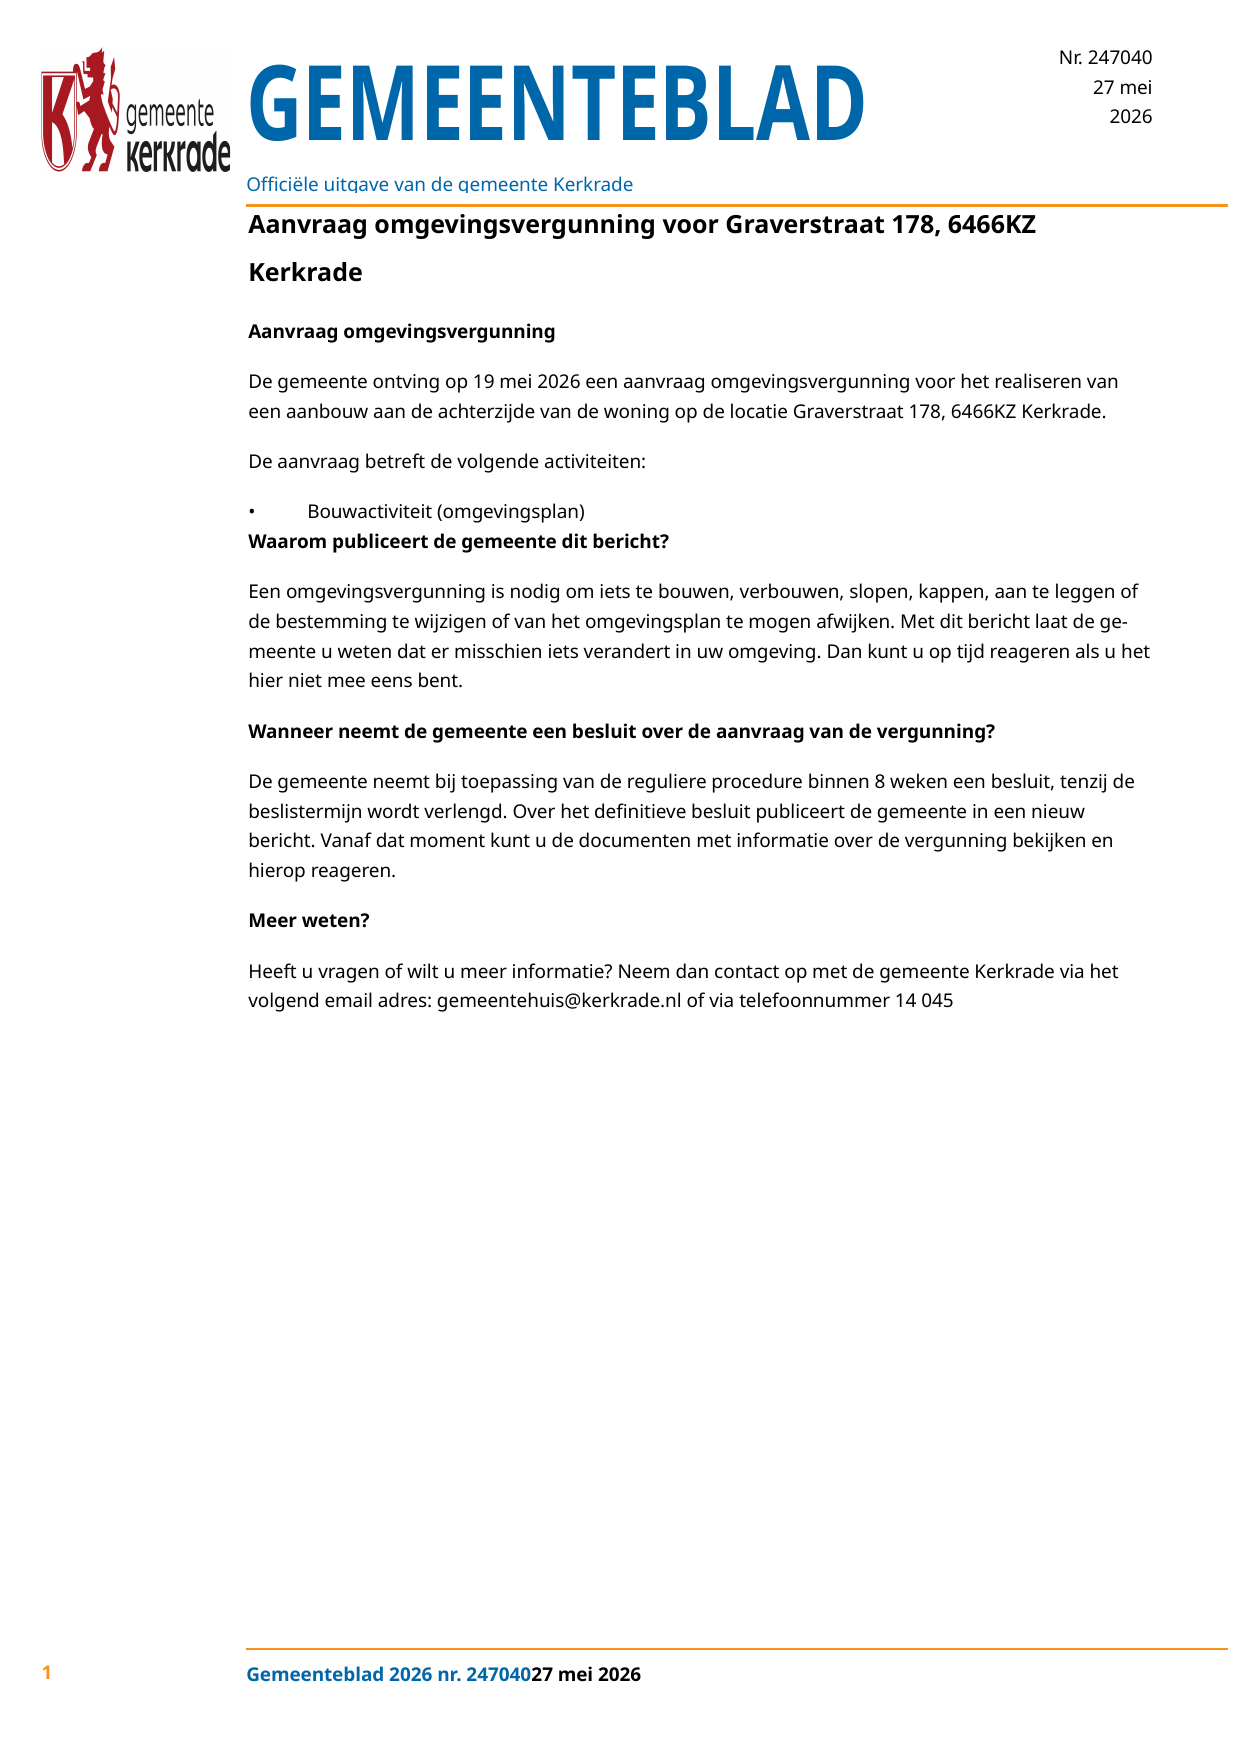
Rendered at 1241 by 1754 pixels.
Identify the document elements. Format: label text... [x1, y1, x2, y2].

text De gemeente ontving op 19 mei 2026 een aanvraag omgevingsvergunning voor het realiseren van een aanbouw aan de achterzijde van de woning op de locatie Graverstraat 178, 6466KZ Kerkrade. [248, 368, 1152, 424]
text De aanvraag betreft de volgende activiteiten: [248, 448, 1152, 474]
text Wanneer neemt de gemeente een besluit over de aanvraag van de vergunning? [248, 718, 1152, 744]
text De gemeente neemt bij toepassing van de reguliere procedure binnen 8 weken een besluit, tenzij de beslistermijn wordt verlengd. Over het definitieve besluit publiceert de gemeente in een nieuw bericht. Vanaf dat moment kunt u de documenten met informatie over de vergunning bekijken en hierop reageren. [248, 768, 1152, 883]
text Aanvraag omgevingsvergunning voor Graverstraat 178, 6466KZ Kerkrade [248, 207, 1152, 288]
text Waarom publiceert de gemeente dit bericht? [248, 528, 1152, 554]
text Een omgevingsvergunning is nodig om iets te bouwen, verbouwen, slopen, kappen, aan te leggen of de bestemming te wijzigen of van het omgevingsplan te mogen afwijken. Met dit bericht laat de ge- meente u weten dat er misschien iets verandert in uw omgeving. Dan kunt u op tijd reageren als u het hier niet mee eens bent. [248, 579, 1152, 693]
text Heeft u vragen of wilt u meer informatie? Neem dan contact op met de gemeente Kerkrade via het volgend email adres: gemeentehuis@kerkrade.nl of via telefoonnummer 14 045 [248, 958, 1152, 1013]
text Meer weten? [248, 907, 1152, 933]
list Bouwactiviteit (omgevingsplan) [248, 499, 1152, 524]
text Aanvraag omgevingsvergunning [248, 318, 1152, 344]
picture [41, 47, 231, 172]
